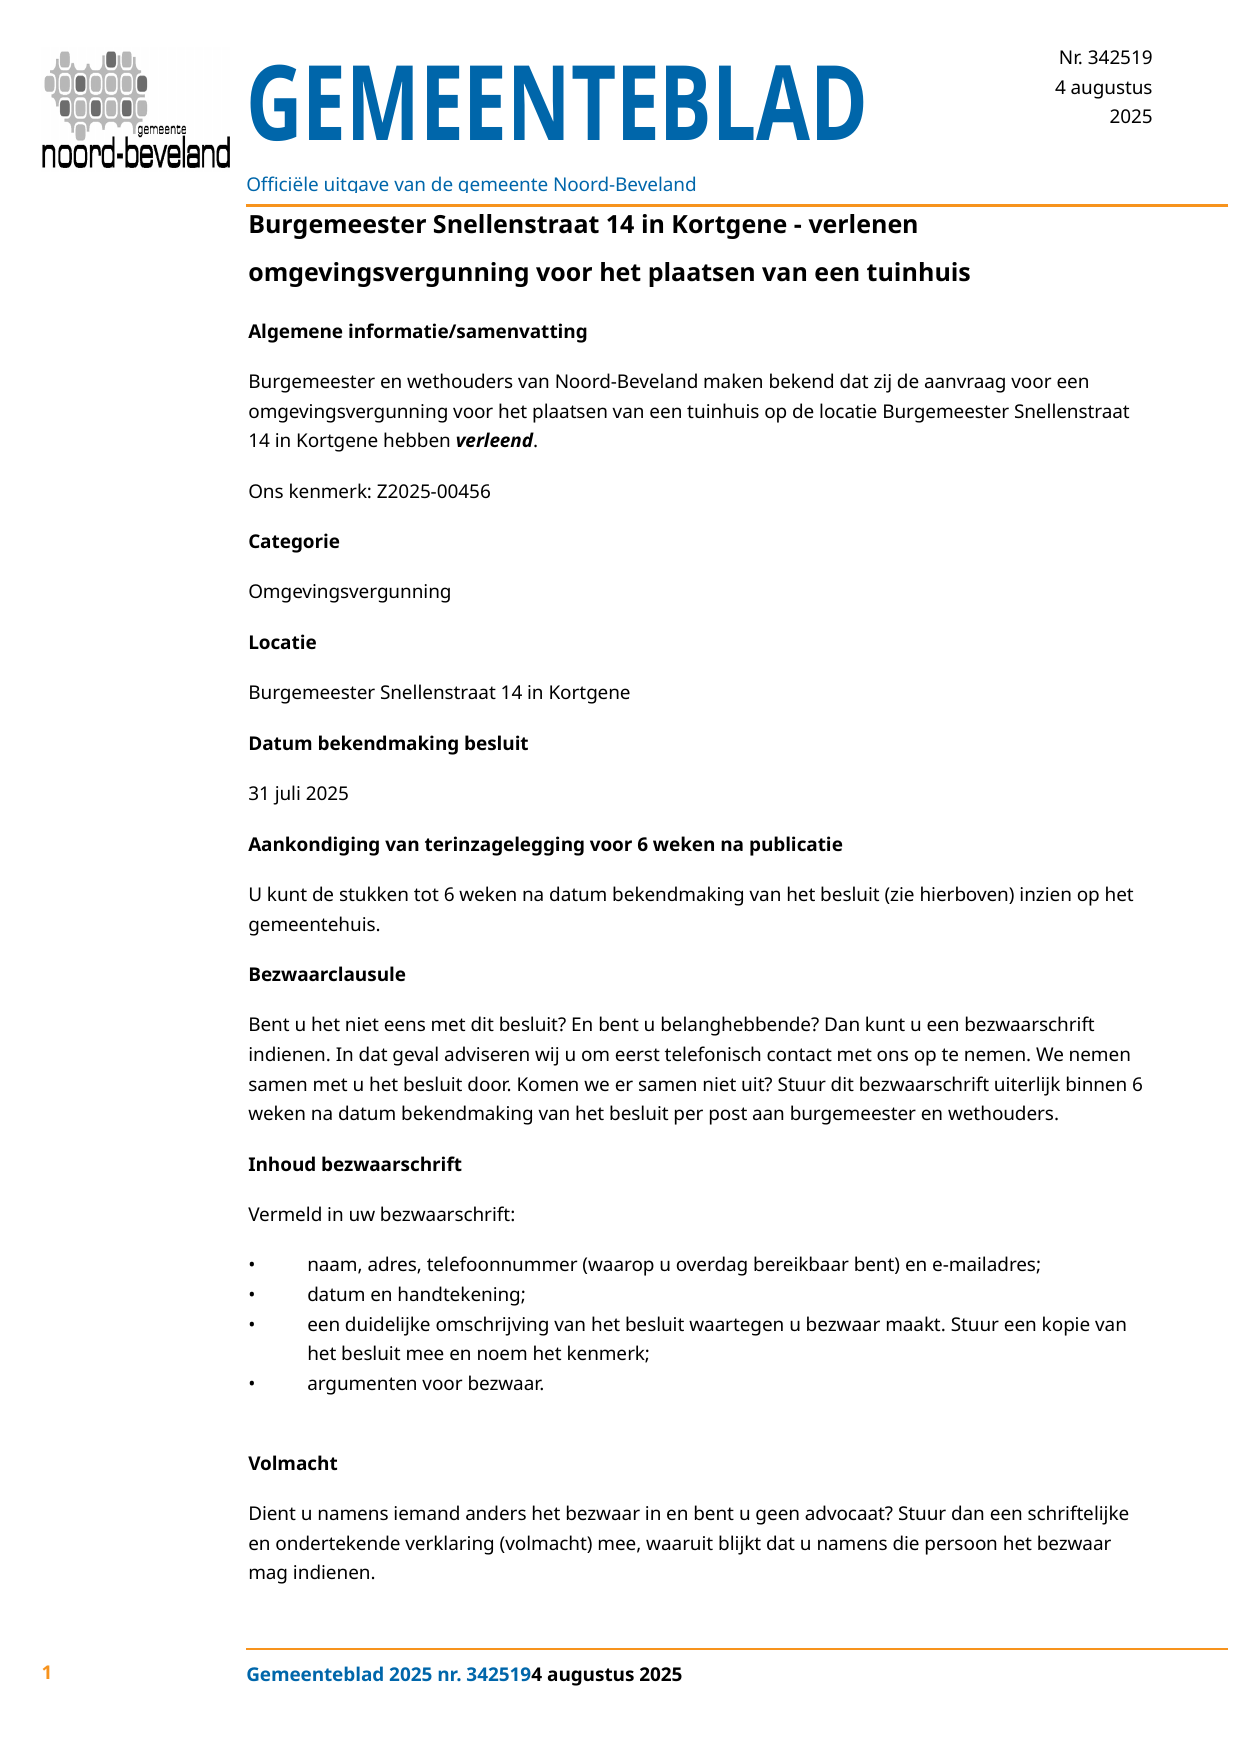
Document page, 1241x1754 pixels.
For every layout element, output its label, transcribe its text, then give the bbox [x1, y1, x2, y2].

text U kunt de stukken tot 6 weken na datum bekendmaking van het besluit (zie hierboven) inzien op het gemeentehuis. [248, 881, 1152, 937]
picture [41, 47, 231, 172]
list argumenten voor bezwaar. [248, 1370, 1152, 1396]
text Omgevingsvergunning [248, 579, 1152, 604]
text Datum bekendmaking besluit [248, 730, 1152, 756]
text Burgemeester Snellenstraat 14 in Kortgene [248, 679, 1152, 705]
text Bezwaarclausule [248, 961, 1152, 987]
text Algemene informatie/samenvatting [248, 318, 1152, 344]
list datum en handtekening; [248, 1281, 1152, 1307]
text Categorie [248, 528, 1152, 554]
text Locatie [248, 629, 1152, 655]
text Bent u het niet eens met dit besluit? En bent u belanghebbende? Dan kunt u een bezwaarschrift indienen. In dat geval adviseren wij u om eerst telefonisch contact met ons op te nemen. We nemen samen met u het besluit door. Komen we er samen niet uit? Stuur dit bezwaarschrift uiterlijk binnen 6 weken na datum bekendmaking van het besluit per post aan burgemeester en wethouders. [248, 1012, 1152, 1126]
text Aankondiging van terinzagelegging voor 6 weken na publicatie [248, 831, 1152, 857]
text Burgemeester Snellenstraat 14 in Kortgene - verlenen omgevingsvergunning voor het plaatsen van een tuinhuis [248, 207, 1152, 288]
text Inhoud bezwaarschrift [248, 1151, 1152, 1177]
list een duidelijke omschrijving van het besluit waartegen u bezwaar maakt. Stuur een kopie van het besluit mee en noem het kenmerk; [248, 1311, 1152, 1366]
list naam, adres, telefoonnummer (waarop u overdag bereikbaar bent) en e-mailadres; [248, 1252, 1152, 1277]
text Ons kenmerk: Z2025-00456 [248, 478, 1152, 504]
text Volmacht [248, 1450, 1152, 1476]
text Dient u namens iemand anders het bezwaar in en bent u geen advocaat? Stuur dan een schriftelijke en ondertekende verklaring (volmacht) mee, waaruit blijkt dat u namens die persoon het bezwaar mag indienen. [248, 1500, 1152, 1585]
text Burgemeester en wethouders van Noord-Beveland maken bekend dat zij de aanvraag voor een omgevingsvergunning voor het plaatsen van een tuinhuis op de locatie Burgemeester Snellenstraat 14 in Kortgene hebben verleend. [248, 368, 1152, 453]
text Vermeld in uw bezwaarschrift: [248, 1201, 1152, 1227]
text 31 juli 2025 [248, 780, 1152, 806]
